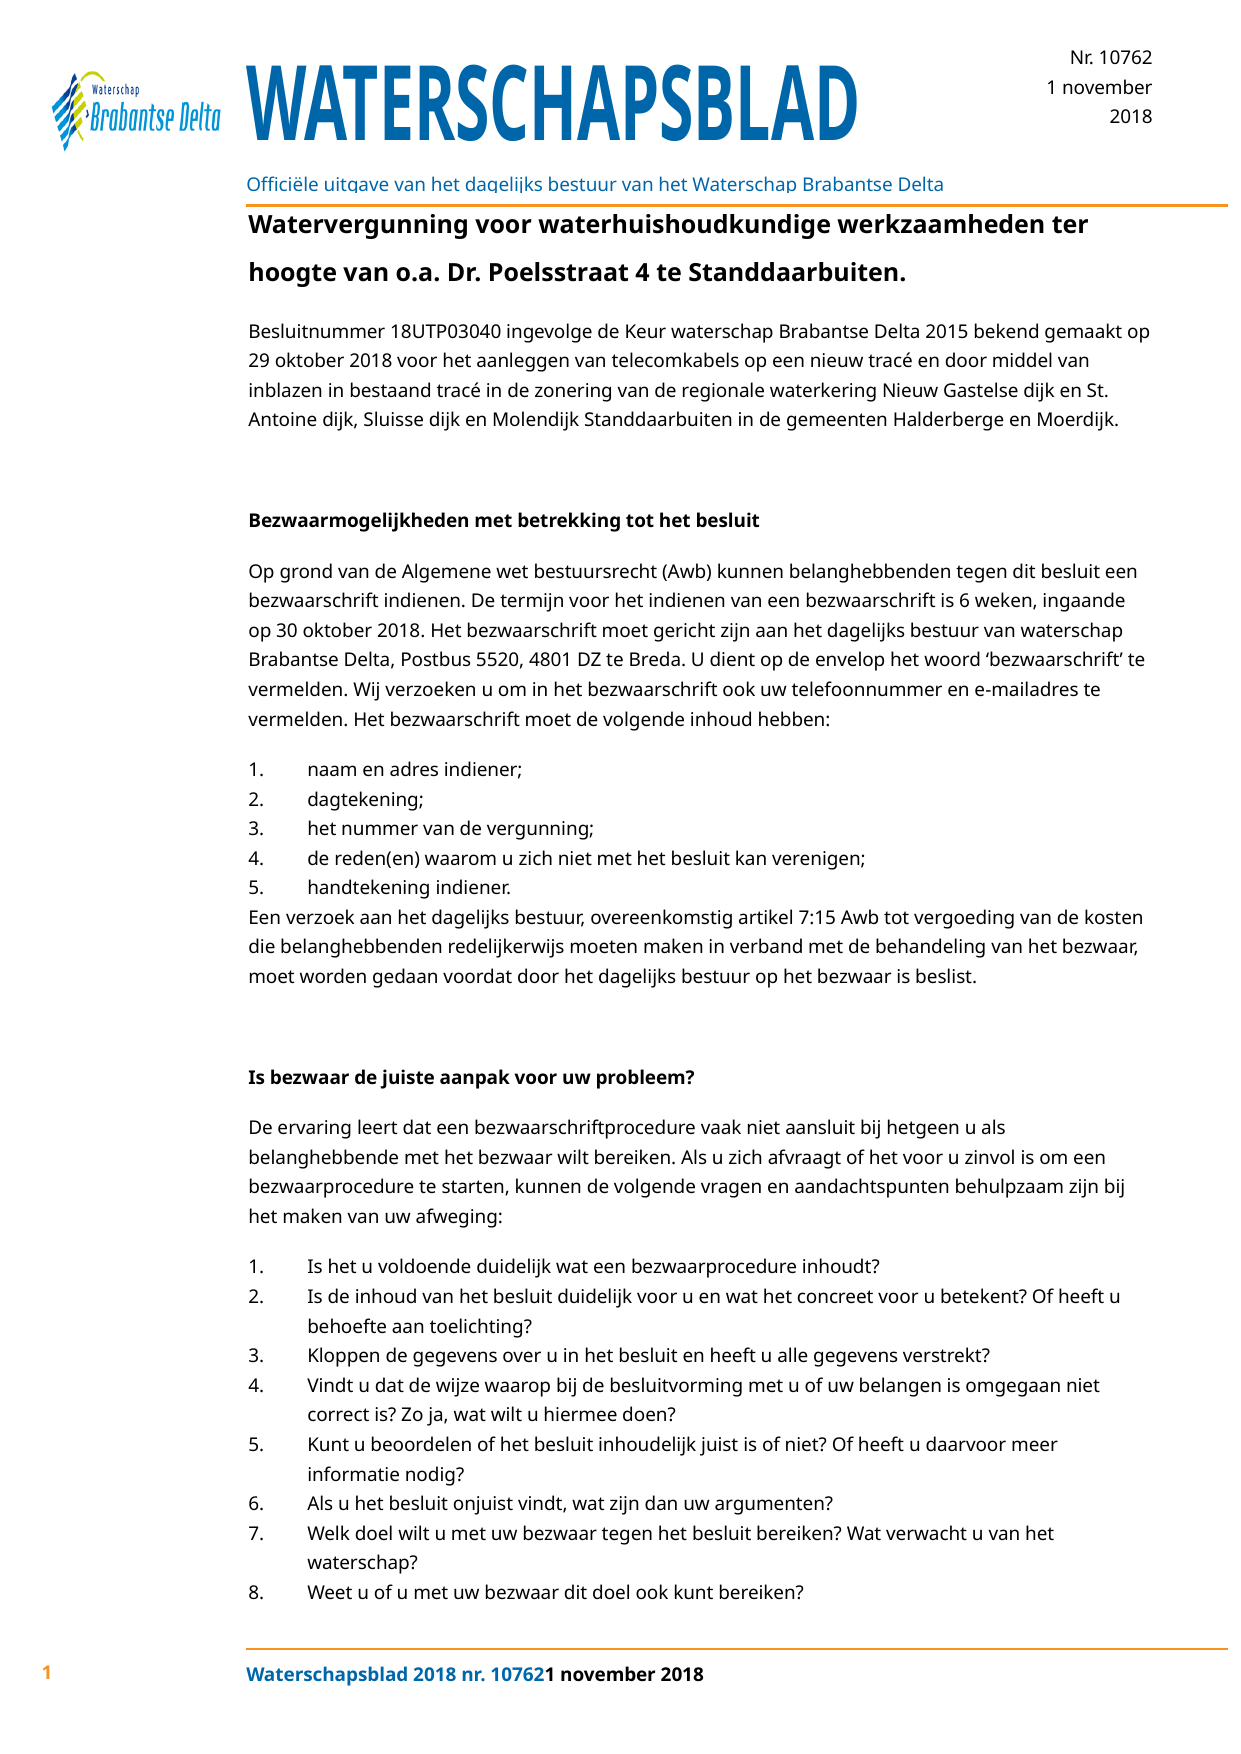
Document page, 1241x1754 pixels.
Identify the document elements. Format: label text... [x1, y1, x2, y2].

text Op grond van de Algemene wet bestuursrecht (Awb) kunnen belanghebbenden tegen dit besluit een bezwaarschrift indienen. De termijn voor het indienen van een bezwaarschrift is 6 weken, ingaande op 30 oktober 2018. Het bezwaarschrift moet gericht zijn aan het dagelijks bestuur van waterschap Brabantse Delta, Postbus 5520, 4801 DZ te Breda. U dient op de envelop het woord ‘bezwaarschrift’ te vermelden. Wij verzoeken u om in het bezwaarschrift ook uw telefoonnummer en e‑mailadres te vermelden. Het bezwaarschrift moet de volgende inhoud hebben: [248, 558, 1152, 732]
list Weet u of u met uw bezwaar dit doel ook kunt bereiken? [248, 1579, 1152, 1605]
list handtekening indiener. [248, 874, 1152, 900]
list Als u het besluit onjuist vindt, wat zijn dan uw argumenten? [248, 1490, 1152, 1516]
list Is de inhoud van het besluit duidelijk voor u en wat het concreet voor u betekent? Of heeft u behoefte aan toelichting? [248, 1283, 1152, 1339]
list Kunt u beoordelen of het besluit inhoudelijk juist is of niet? Of heeft u daarvoor meer informatie nodig? [248, 1431, 1152, 1487]
list Vindt u dat de wijze waarop bij de besluitvorming met u of uw belangen is omgegaan niet correct is? Zo ja, wat wilt u hiermee doen? [248, 1372, 1152, 1427]
text Is bezwaar de juiste aanpak voor uw probleem? [248, 1064, 1152, 1090]
list Is het u voldoende duidelijk wat een bezwaarprocedure inhoudt? [248, 1254, 1152, 1279]
list dagtekening; [248, 786, 1152, 812]
list het nummer van de vergunning; [248, 815, 1152, 841]
picture [41, 47, 231, 172]
list Welk doel wilt u met uw bezwaar tegen het besluit bereiken? Wat verwacht u van het waterschap? [248, 1520, 1152, 1575]
text Watervergunning voor waterhuishoudkundige werkzaamheden ter hoogte van o.a. Dr. Poelsstraat 4 te Standdaarbuiten. [248, 207, 1152, 288]
list de reden(en) waarom u zich niet met het besluit kan verenigen; [248, 845, 1152, 871]
text Besluitnummer 18UTP03040 ingevolge de Keur waterschap Brabantse Delta 2015 bekend gemaakt op 29 oktober 2018 voor het aanleggen van telecomkabels op een nieuw tracé en door middel van inblazen in bestaand tracé in de zonering van de regionale waterkering Nieuw Gastelse dijk en St. Antoine dijk, Sluisse dijk en Molendijk Standdaarbuiten in de gemeenten Halderberge en Moerdijk. [248, 318, 1152, 432]
text Bezwaarmogelijkheden met betrekking tot het besluit [248, 507, 1152, 533]
text De ervaring leert dat een bezwaarschriftprocedure vaak niet aansluit bij hetgeen u als belanghebbende met het bezwaar wilt bereiken. Als u zich afvraagt of het voor u zinvol is om een bezwaarprocedure te starten, kunnen de volgende vragen en aandachtspunten behulpzaam zijn bij het maken van uw afweging: [248, 1114, 1152, 1229]
list Kloppen de gegevens over u in het besluit en heeft u alle gegevens verstrekt? [248, 1342, 1152, 1368]
text Een verzoek aan het dagelijks bestuur, overeenkomstig artikel 7:15 Awb tot vergoeding van de kosten die belanghebbenden redelijkerwijs moeten maken in verband met de behandeling van het bezwaar, moet worden gedaan voordat door het dagelijks bestuur op het bezwaar is beslist. [248, 904, 1152, 989]
list naam en adres indiener; [248, 756, 1152, 782]
